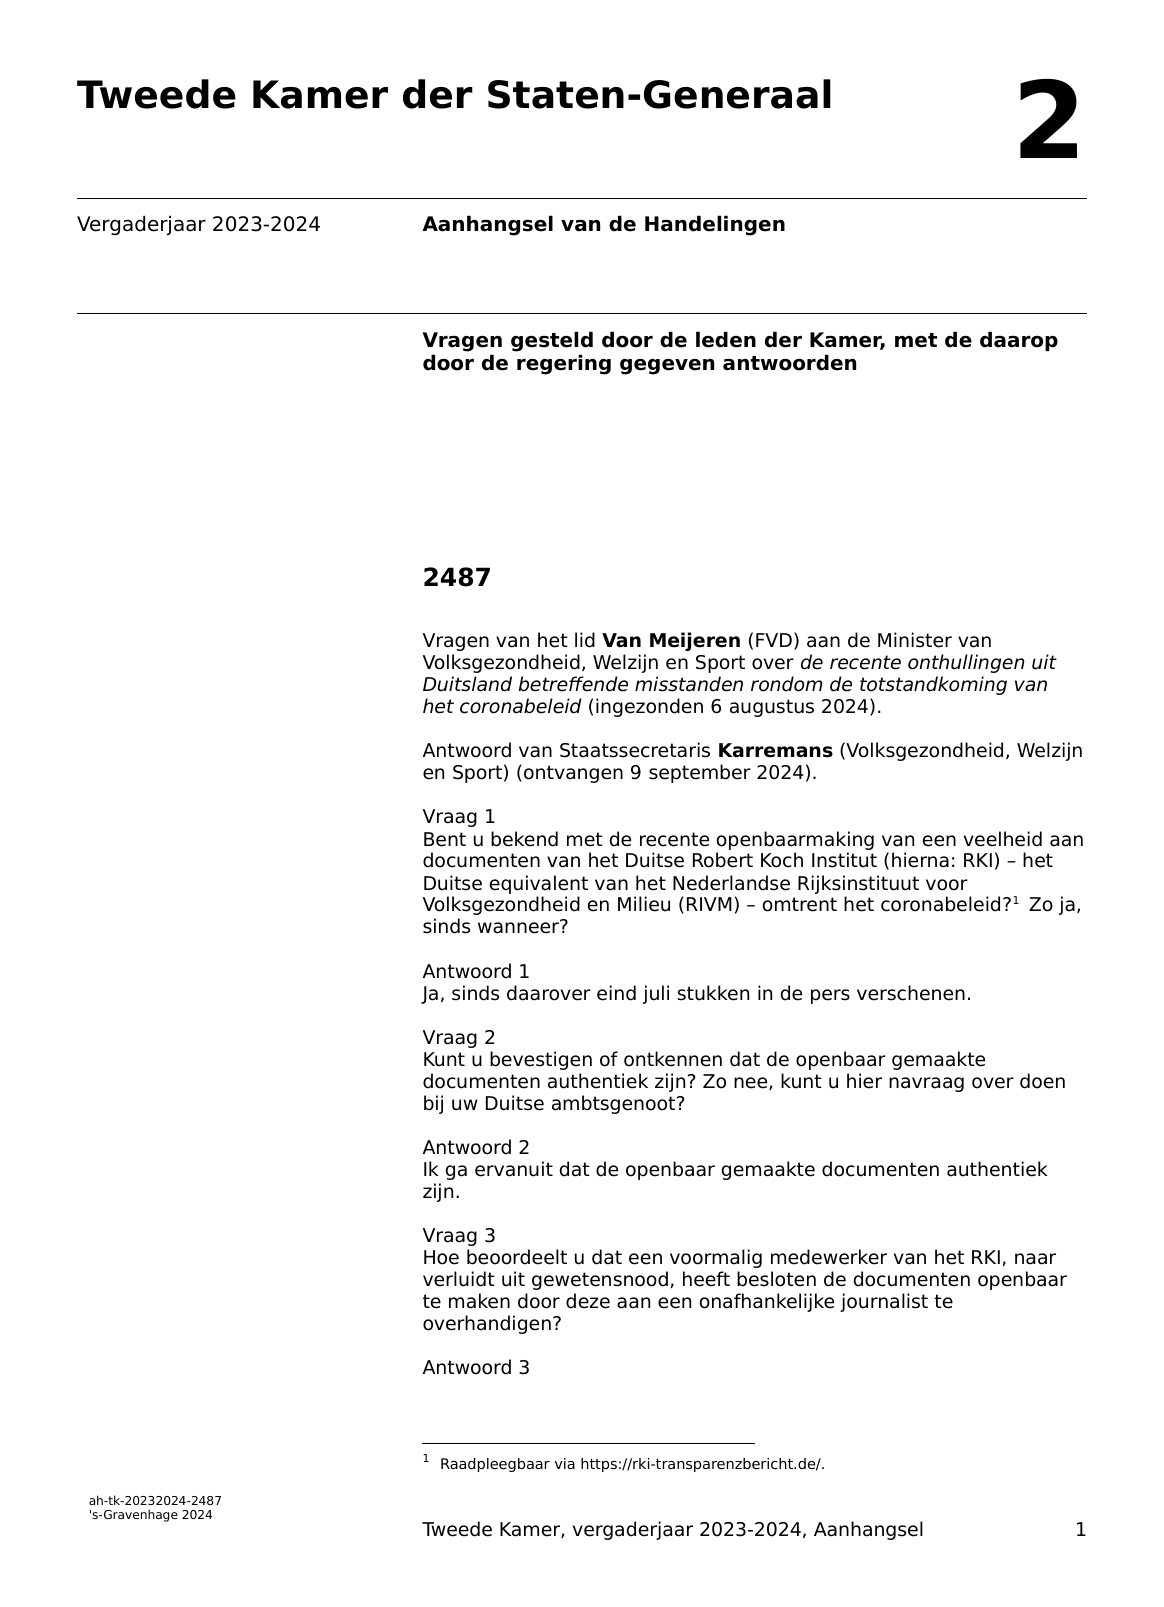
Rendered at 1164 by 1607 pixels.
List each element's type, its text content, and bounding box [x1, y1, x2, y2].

table_cell Vergaderjaar 2023-2024 [77, 199, 422, 313]
table_cell [77, 314, 422, 375]
text Ik ga ervanuit dat de openbaar gemaakte documenten authentiek zijn. [422, 1159, 1087, 1203]
table_header Tweede Kamer der Staten-Generaal [77, 59, 886, 198]
text Antwoord 2 [422, 1137, 1087, 1159]
text Vraag 1 [422, 806, 1087, 828]
text Bent u bekend met de recente openbaarmaking van een veelheid aan documenten van het Duitse Robert Koch Institut (hierna: RKI) – het Duitse equivalent van het Nederlandse Rijksinstituut voor Volksgezondheid en Milieu (RIVM) – omtrent het coronabeleid? Zo ja, sinds wanneer? [422, 828, 1087, 938]
text 2487 [422, 563, 1087, 592]
table_cell Vragen gesteld door de leden der Kamer, met de daarop door de regering gegeven antwoorden [422, 314, 1087, 375]
text 's-Gravenhage 2024 [88, 1508, 323, 1522]
table_cell Aanhangsel van de Handelingen [422, 199, 1087, 313]
table_header 2 [886, 59, 1087, 198]
text Vragen van het lid Van Meijeren (FVD) aan de Minister van Volksgezondheid, Welzijn en Sport over de recente onthullingen uit Duitsland betreffende misstanden rondom de totstandkoming van het coronabeleid (ingezonden 6 augustus 2024). [422, 630, 1087, 718]
text Ja, sinds daarover eind juli stukken in de pers verschenen. [422, 982, 1087, 1004]
text Antwoord van Staatssecretaris Karremans (Volksgezondheid, Welzijn en Sport) (ontvangen 9 september 2024). [422, 740, 1087, 784]
text Vraag 3 [422, 1225, 1087, 1247]
text Antwoord 3 [422, 1357, 1087, 1379]
text Vraag 2 [422, 1027, 1087, 1049]
text ah-tk-20232024-2487 [88, 1494, 323, 1508]
text Kunt u bevestigen of ontkennen dat de openbaar gemaakte documenten authentiek zijn? Zo nee, kunt u hier navraag over doen bij uw Duitse ambtsgenoot? [422, 1049, 1087, 1114]
text Hoe beoordeelt u dat een voormalig medewerker van het RKI, naar verluidt uit gewetensnood, heeft besloten de documenten openbaar te maken door deze aan een onafhankelijke journalist te overhandigen? [422, 1247, 1087, 1335]
text Raadpleegbaar via https://rki-transparenzbericht.de/. [422, 1452, 1087, 1474]
text Antwoord 1 [422, 961, 1087, 982]
